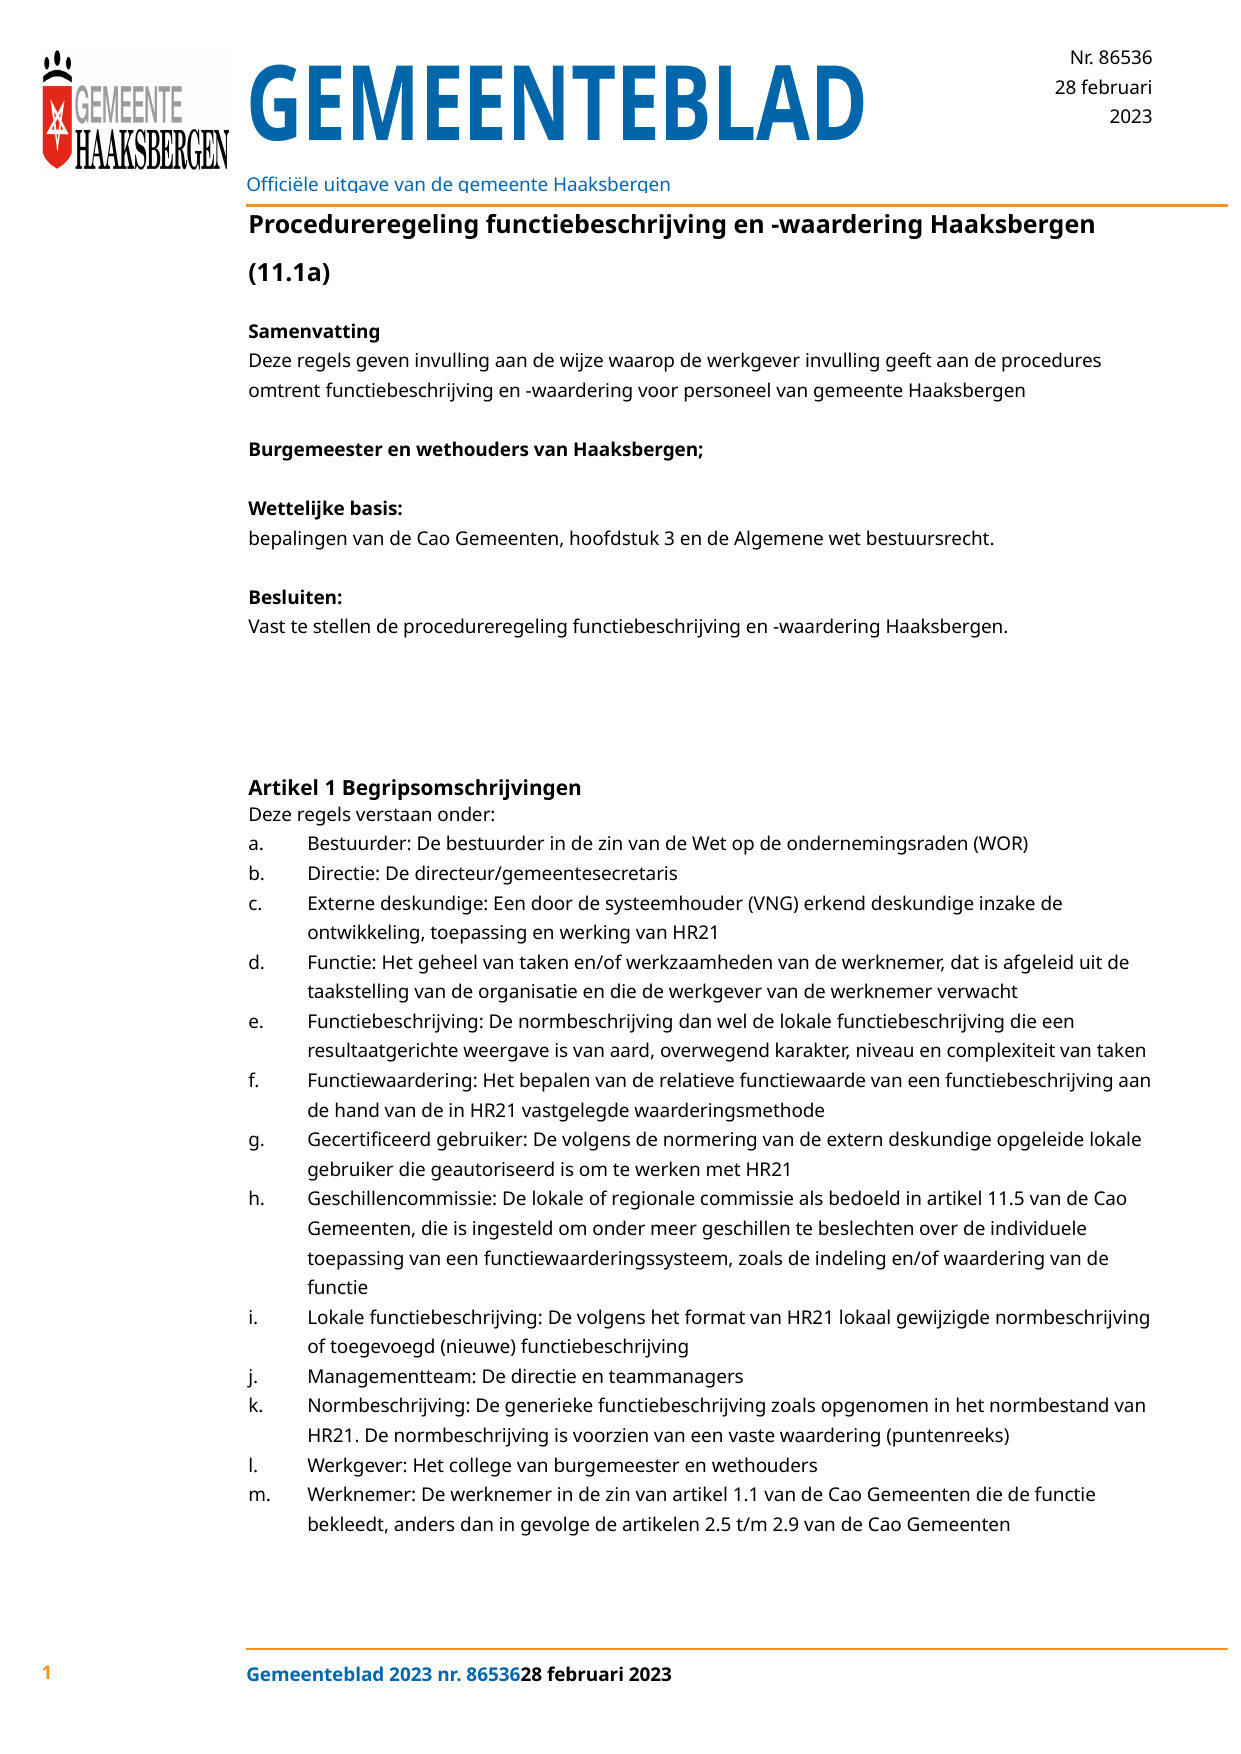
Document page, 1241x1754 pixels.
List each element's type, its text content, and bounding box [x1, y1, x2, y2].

list Werkgever: Het college van burgemeester en wethouders [248, 1452, 1152, 1478]
list Functiebeschrijving: De normbeschrijving dan wel de lokale functiebeschrijving die een resultaatgerichte weergave is van aard, overwegend karakter, niveau en complexiteit van taken [248, 1008, 1152, 1063]
list Functiewaardering: Het bepalen van de relatieve functiewaarde van een functiebeschrijving aan de hand van de in HR21 vastgelegde waarderingsmethode [248, 1067, 1152, 1123]
list Bestuurder: De bestuurder in de zin van de Wet op de ondernemingsraden (WOR) [248, 831, 1152, 856]
text Procedureregeling functiebeschrijving en -waardering Haaksbergen (11.1a) [248, 207, 1152, 288]
list Externe deskundige: Een door de systeemhouder (VNG) erkend deskundige inzake de ontwikkeling, toepassing en werking van HR21 [248, 890, 1152, 945]
text Wettelijke basis: [248, 495, 1152, 521]
text Vast te stellen de procedureregeling functiebeschrijving en -waardering Haaksbergen. [248, 614, 1152, 639]
text Deze regels verstaan onder: [248, 801, 1152, 827]
list Normbeschrijving: De generieke functiebeschrijving zoals opgenomen in het normbestand van HR21. De normbeschrijving is voorzien van een vaste waardering (puntenreeks) [248, 1393, 1152, 1448]
list Gecertificeerd gebruiker: De volgens de normering van de extern deskundige opgeleide lokale gebruiker die geautoriseerd is om te werken met HR21 [248, 1126, 1152, 1182]
list Geschillencommissie: De lokale of regionale commissie als bedoeld in artikel 11.5 van de Cao Gemeenten, die is ingesteld om onder meer geschillen te beslechten over de individuele toepassing van een functiewaarderingssysteem, zoals de indeling en/of waardering van de functie [248, 1186, 1152, 1300]
text Deze regels geven invulling aan de wijze waarop de werkgever invulling geeft aan de procedures omtrent functiebeschrijving en -waardering voor personeel van gemeente Haaksbergen [248, 347, 1152, 403]
list Lokale functiebeschrijving: De volgens het format van HR21 lokaal gewijzigde normbeschrijving of toegevoegd (nieuwe) functiebeschrijving [248, 1304, 1152, 1359]
text bepalingen van de Cao Gemeenten, hoofdstuk 3 en de Algemene wet bestuursrecht. [248, 525, 1152, 551]
list Directie: De directeur/gemeentesecretaris [248, 860, 1152, 886]
list Werknemer: De werknemer in de zin van artikel 1.1 van de Cao Gemeenten die de functie bekleedt, anders dan in gevolge de artikelen 2.5 t/m 2.9 van de Cao Gemeenten [248, 1481, 1152, 1537]
text Besluiten: [248, 584, 1152, 610]
picture [41, 47, 231, 172]
list Managementteam: De directie en teammanagers [248, 1363, 1152, 1389]
text Burgemeester en wethouders van Haaksbergen; [248, 436, 1152, 462]
list Functie: Het geheel van taken en/of werkzaamheden van de werknemer, dat is afgeleid uit de taakstelling van de organisatie en die de werkgever van de werknemer verwacht [248, 949, 1152, 1004]
text Artikel 1 Begripsomschrijvingen [248, 773, 1152, 801]
text Samenvatting [248, 318, 1152, 344]
